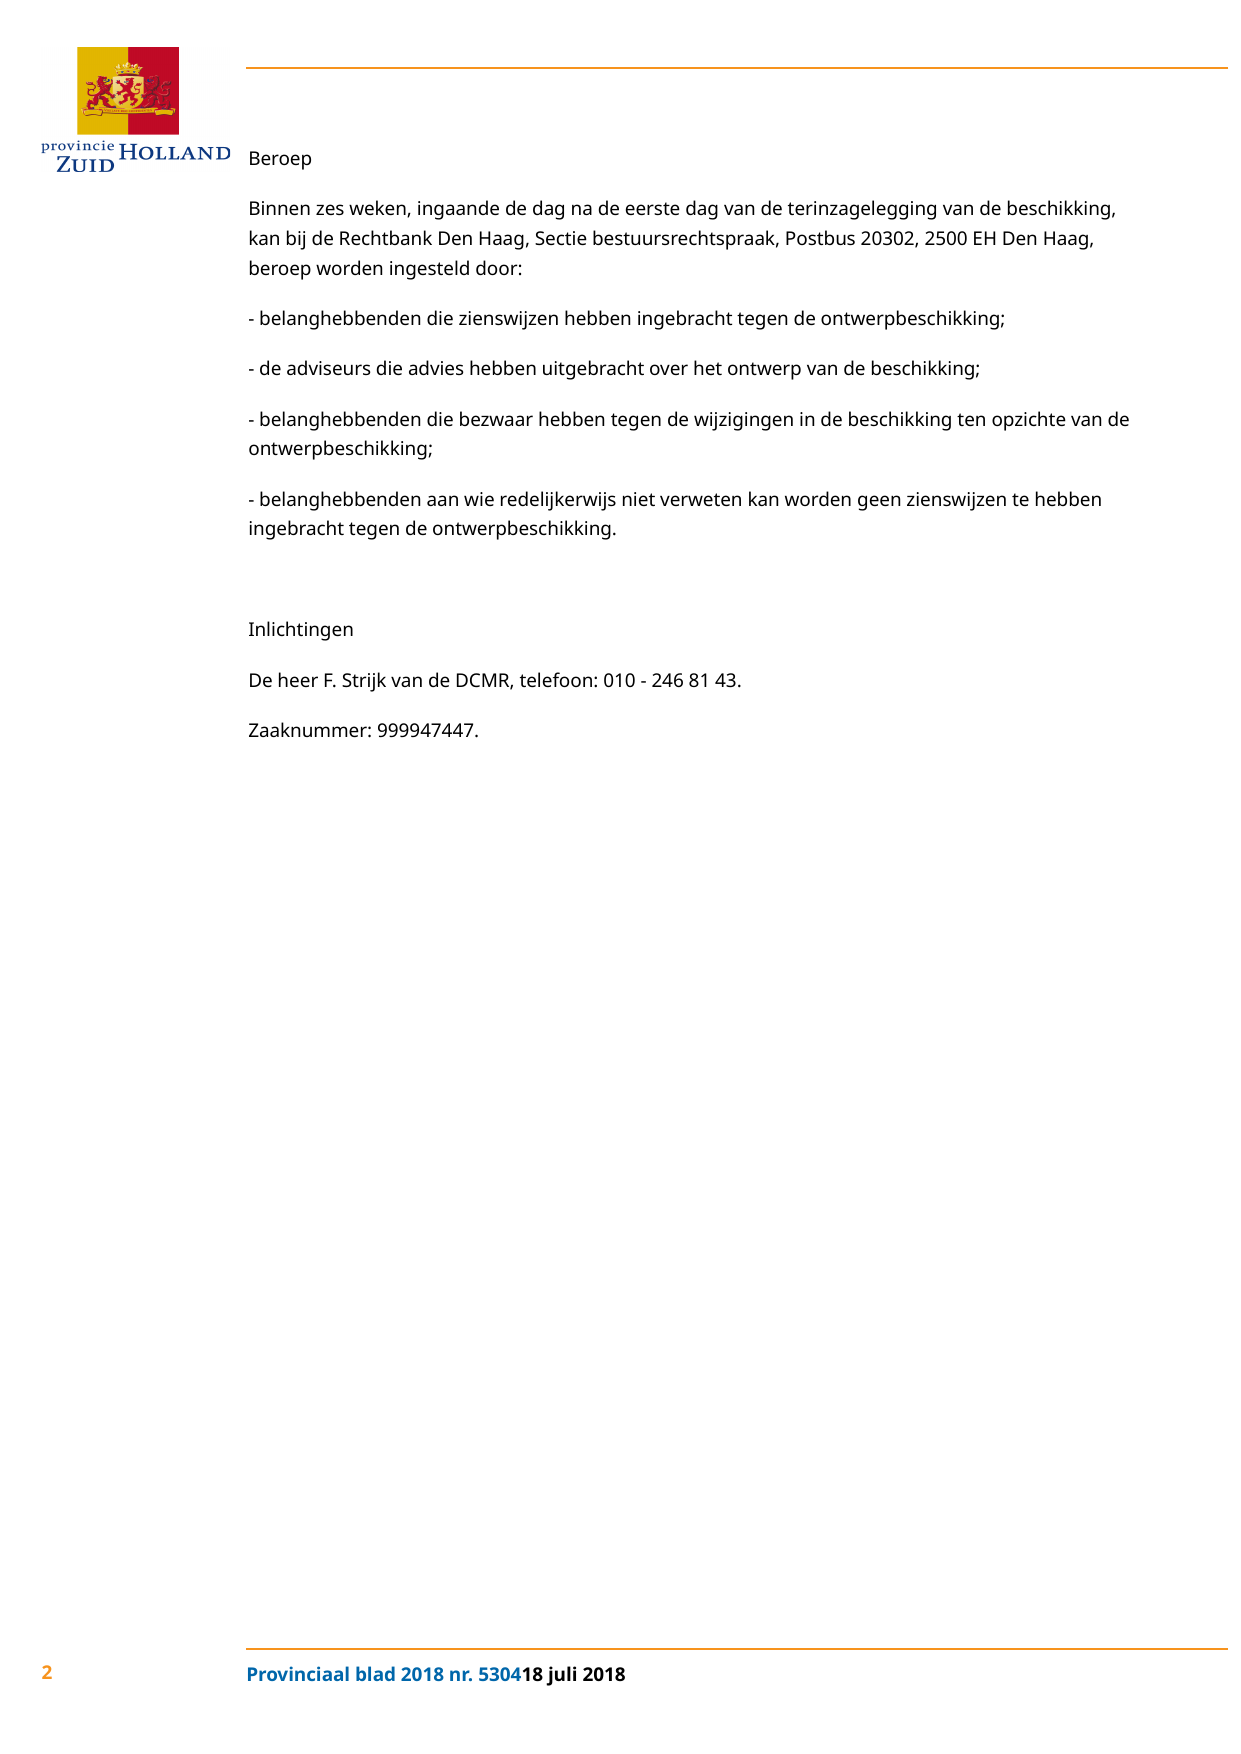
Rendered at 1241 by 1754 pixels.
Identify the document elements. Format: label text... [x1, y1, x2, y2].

text Inlichtingen [248, 616, 1152, 642]
text De heer F. Strijk van de DCMR, telefoon: 010 - 246 81 43. [248, 667, 1152, 693]
text Binnen zes weken, ingaande de dag na de eerste dag van de terinzagelegging van de beschikking, kan bij de Rechtbank Den Haag, Sectie bestuursrechtspraak, Postbus 20302, 2500 EH Den Haag, beroep worden ingesteld door: [248, 196, 1152, 281]
text Zaaknummer: 999947447. [248, 717, 1152, 743]
picture [41, 47, 231, 172]
text - belanghebbenden die zienswijzen hebben ingebracht tegen de ontwerpbeschikking; [248, 305, 1152, 331]
text Beroep [248, 145, 1152, 171]
text - belanghebbenden die bezwaar hebben tegen de wijzigingen in de beschikking ten opzichte van de ontwerpbeschikking; [248, 406, 1152, 461]
text - belanghebbenden aan wie redelijkerwijs niet verweten kan worden geen zienswijzen te hebben ingebracht tegen de ontwerpbeschikking. [248, 486, 1152, 541]
text - de adviseurs die advies hebben uitgebracht over het ontwerp van de beschikking; [248, 356, 1152, 381]
